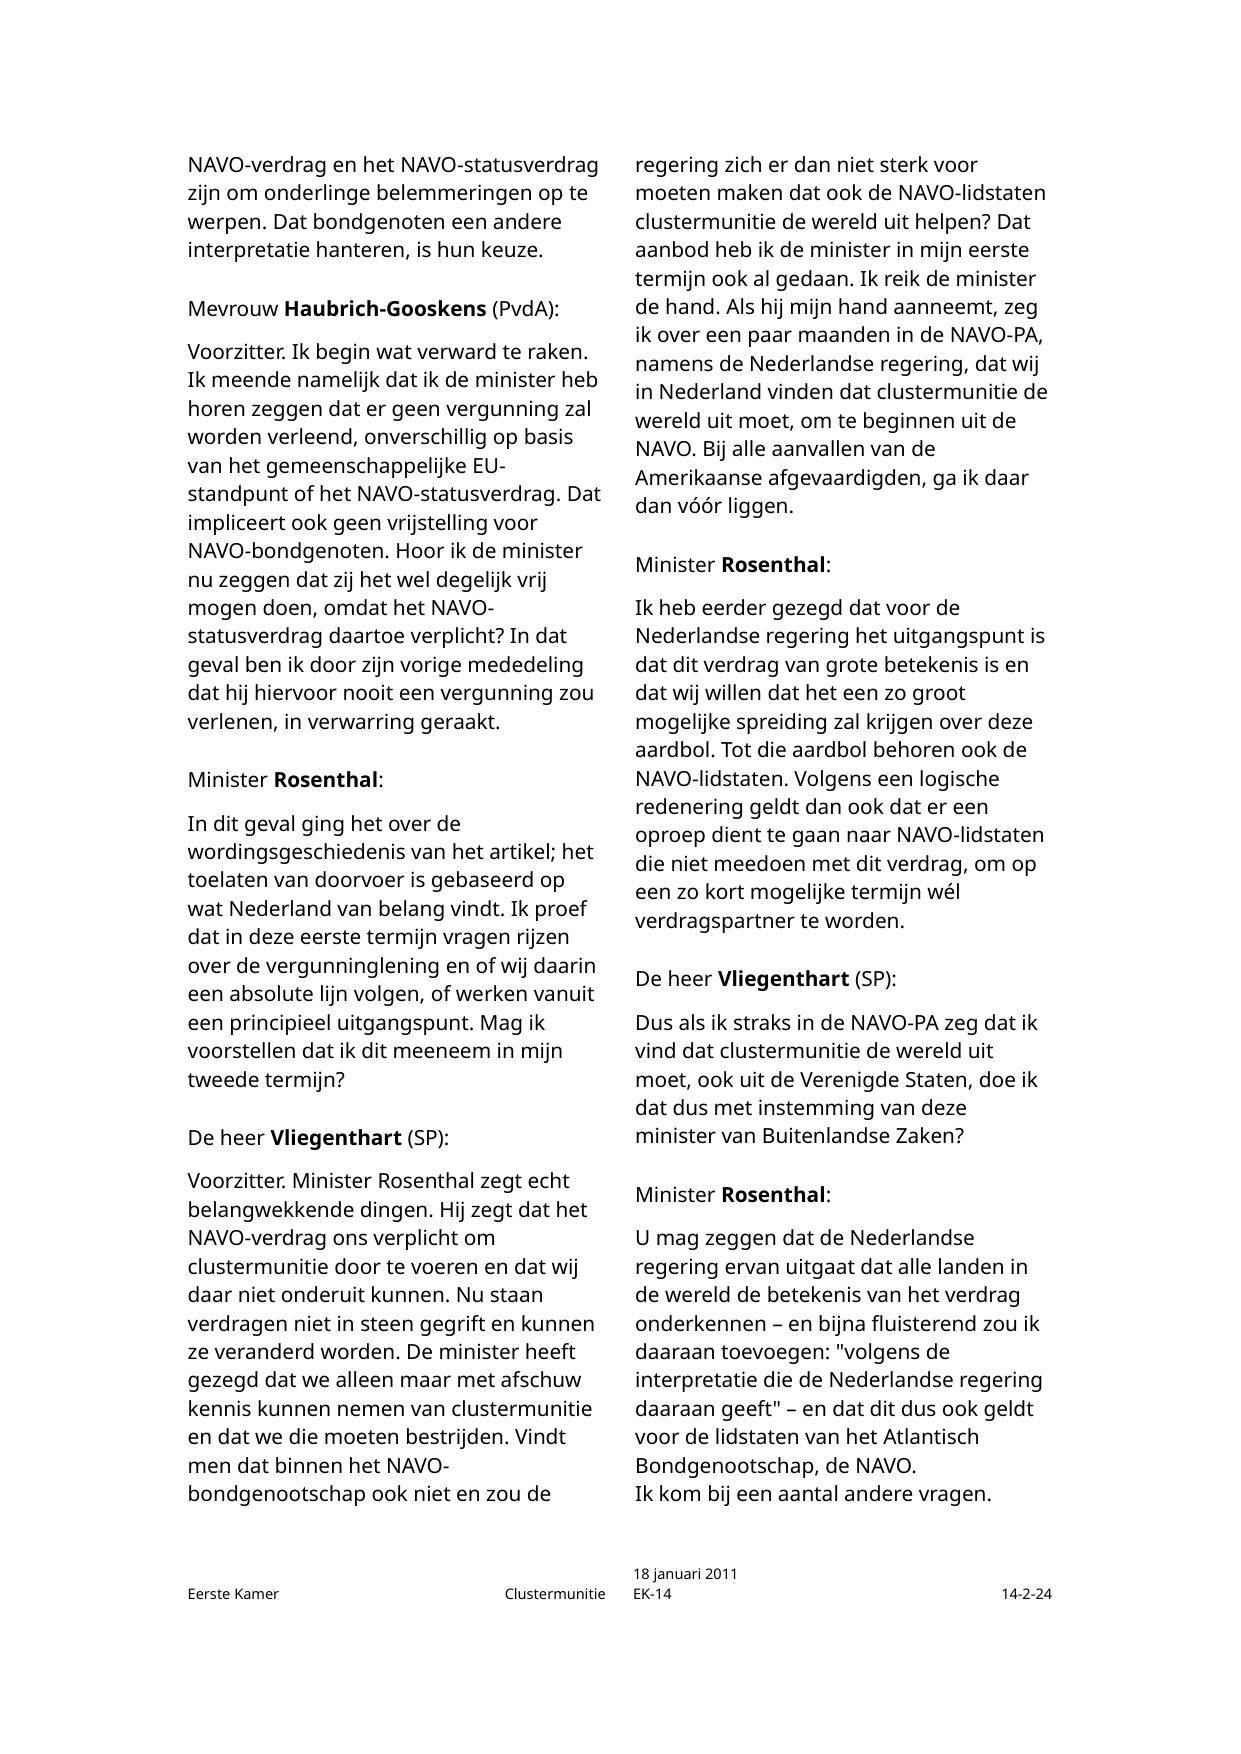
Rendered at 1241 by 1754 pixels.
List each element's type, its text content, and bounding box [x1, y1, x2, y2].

text Voorzitter. Minister Rosenthal zegt echt belangwekkende dingen. Hij zegt dat het NAVO-verdrag ons verplicht om clustermunitie door te voeren en dat wij daar niet onderuit kunnen. Nu staan verdragen niet in steen gegrift en kunnen ze veranderd worden. De minister heeft gezegd dat we alleen maar met afschuw kennis kunnen nemen van clustermunitie en dat we die moeten bestrijden. Vindt men dat binnen het NAVO-bondgenootschap ook niet en zou de [187, 1167, 605, 1508]
text Minister Rosenthal: [187, 765, 605, 794]
text Mevrouw Haubrich-Gooskens (PvdA): [187, 294, 605, 322]
text De heer Vliegenthart (SP): [187, 1123, 605, 1152]
text Minister Rosenthal: [635, 1180, 1053, 1208]
text NAVO-verdrag en het NAVO-statusverdrag zijn om onderlinge belemmeringen op te werpen. Dat bondgenoten een andere interpretatie hanteren, is hun keuze. [187, 150, 605, 264]
text regering zich er dan niet sterk voor moeten maken dat ook de NAVO-lidstaten clustermunitie de wereld uit helpen? Dat aanbod heb ik de minister in mijn eerste termijn ook al gedaan. Ik reik de minister de hand. Als hij mijn hand aanneemt, zeg ik over een paar maanden in de NAVO-PA, namens de Nederlandse regering, dat wij in Nederland vinden dat clustermunitie de wereld uit moet, om te beginnen uit de NAVO. Bij alle aanvallen van de Amerikaanse afgevaardigden, ga ik daar dan vóór liggen. [635, 150, 1053, 520]
text Ik heb eerder gezegd dat voor de Nederlandse regering het uitgangspunt is dat dit verdrag van grote betekenis is en dat wij willen dat het een zo groot mogelijke spreiding zal krijgen over deze aardbol. Tot die aardbol behoren ook de NAVO-lidstaten. Volgens een logische redenering geldt dan ook dat er een oproep dient te gaan naar NAVO-lidstaten die niet meedoen met dit verdrag, om op een zo kort mogelijke termijn wél verdragspartner te worden. [635, 593, 1053, 934]
text Voorzitter. Ik begin wat verward te raken. Ik meende namelijk dat ik de minister heb horen zeggen dat er geen vergunning zal worden verleend, onverschillig op basis van het gemeenschappelijke EU-standpunt of het NAVO-statusverdrag. Dat impliceert ook geen vrijstelling voor NAVO-bondgenoten. Hoor ik de minister nu zeggen dat zij het wel degelijk vrij mogen doen, omdat het NAVO-statusverdrag daartoe verplicht? In dat geval ben ik door zijn vorige mededeling dat hij hiervoor nooit een vergunning zou verlenen, in verwarring geraakt. [187, 337, 605, 735]
text Minister Rosenthal: [635, 550, 1053, 578]
text Dus als ik straks in de NAVO-PA zeg dat ik vind dat clustermunitie de wereld uit moet, ook uit de Verenigde Staten, doe ik dat dus met instemming van deze minister van Buitenlandse Zaken? [635, 1008, 1053, 1150]
text U mag zeggen dat de Nederlandse regering ervan uitgaat dat alle landen in de wereld de betekenis van het verdrag onderkennen – en bijna fluisterend zou ik daaraan toevoegen: "volgens de interpretatie die de Nederlandse regering daaraan geeft" – en dat dit dus ook geldt voor de lidstaten van het Atlantisch Bondgenootschap, de NAVO. [635, 1223, 1053, 1479]
text De heer Vliegenthart (SP): [635, 964, 1053, 993]
text In dit geval ging het over de wordingsgeschiedenis van het artikel; het toelaten van doorvoer is gebaseerd op wat Nederland van belang vindt. Ik proef dat in deze eerste termijn vragen rijzen over de vergunninglening en of wij daarin een absolute lijn volgen, of werken vanuit een principieel uitgangspunt. Mag ik voorstellen dat ik dit meeneem in mijn tweede termijn? [187, 809, 605, 1093]
text Ik kom bij een aantal andere vragen. [635, 1479, 1053, 1508]
